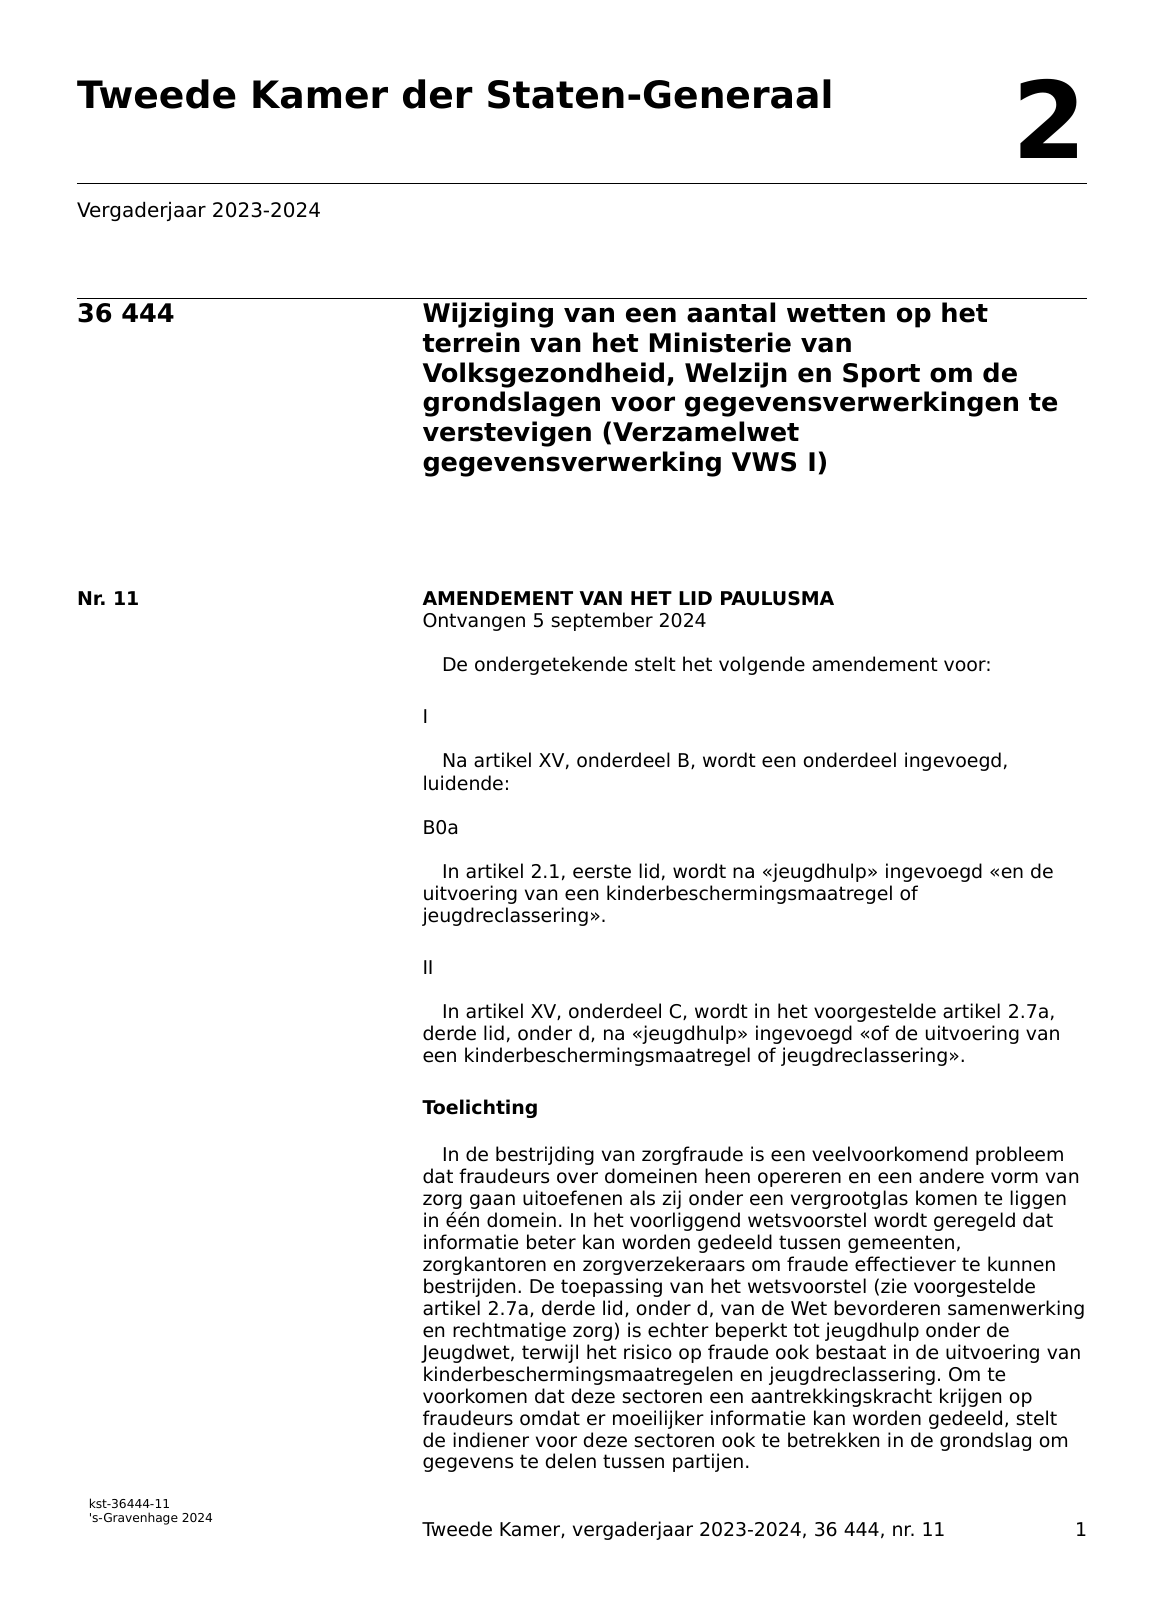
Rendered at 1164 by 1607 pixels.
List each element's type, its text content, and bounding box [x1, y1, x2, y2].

table_header 2 [886, 59, 1087, 183]
text In de bestrijding van zorgfraude is een veelvoorkomend probleem dat fraudeurs over domeinen heen opereren en een andere vorm van zorg gaan uitoefenen als zij onder een vergrootglas komen te liggen in één domein. In het voorliggend wetsvoorstel wordt geregeld dat informatie beter kan worden gedeeld tussen gemeenten, zorgkantoren en zorgverzekeraars om fraude effectiever te kunnen bestrijden. De toepassing van het wetsvoorstel (zie voorgestelde artikel 2.7a, derde lid, onder d, van de Wet bevorderen samenwerking en rechtmatige zorg) is echter beperkt tot jeugdhulp onder de Jeugdwet, terwijl het risico op fraude ook bestaat in de uitvoering van kinderbeschermingsmaatregelen en jeugdreclassering. Om te voorkomen dat deze sectoren een aantrekkingskracht krijgen op fraudeurs omdat er moeilijker informatie kan worden gedeeld, stelt de indiener voor deze sectoren ook te betrekken in de grondslag om gegevens te delen tussen partijen. [422, 1144, 1087, 1473]
subtitle I [422, 706, 1087, 728]
subtitle II [422, 957, 1087, 979]
text De ondergetekende stelt het volgende amendement voor: [422, 654, 1087, 676]
table_header Tweede Kamer der Staten-Generaal [77, 59, 886, 183]
text In artikel 2.1, eerste lid, wordt na «jeugdhulp» ingevoegd «en de uitvoering van een kinderbeschermingsmaatregel of jeugdreclassering». [422, 861, 1087, 927]
text Ontvangen 5 september 2024 [422, 610, 1087, 632]
text B0a [422, 817, 1087, 838]
subtitle Toelichting [422, 1097, 1087, 1119]
subtitle Nr. 11 AMENDEMENT VAN HET LID PAULUSMA [77, 588, 1087, 610]
text Na artikel XV, onderdeel B, wordt een onderdeel ingevoegd, luidende: [422, 750, 1087, 794]
table_cell Vergaderjaar 2023-2024 [77, 184, 1087, 298]
text kst-36444-11 [88, 1497, 323, 1511]
subtitle 36 444 Wijziging van een aantal wetten op het terrein van het Ministerie van Volksgezondheid, Welzijn en Sport om de grondslagen voor gegevensverwerkingen te verstevigen (Verzamelwet gegevensverwerking VWS I) [77, 299, 1087, 477]
text In artikel XV, onderdeel C, wordt in het voorgestelde artikel 2.7a, derde lid, onder d, na «jeugdhulp» ingevoegd «of de uitvoering van een kinderbeschermingsmaatregel of jeugdreclassering». [422, 1001, 1087, 1067]
text 's-Gravenhage 2024 [88, 1511, 323, 1525]
